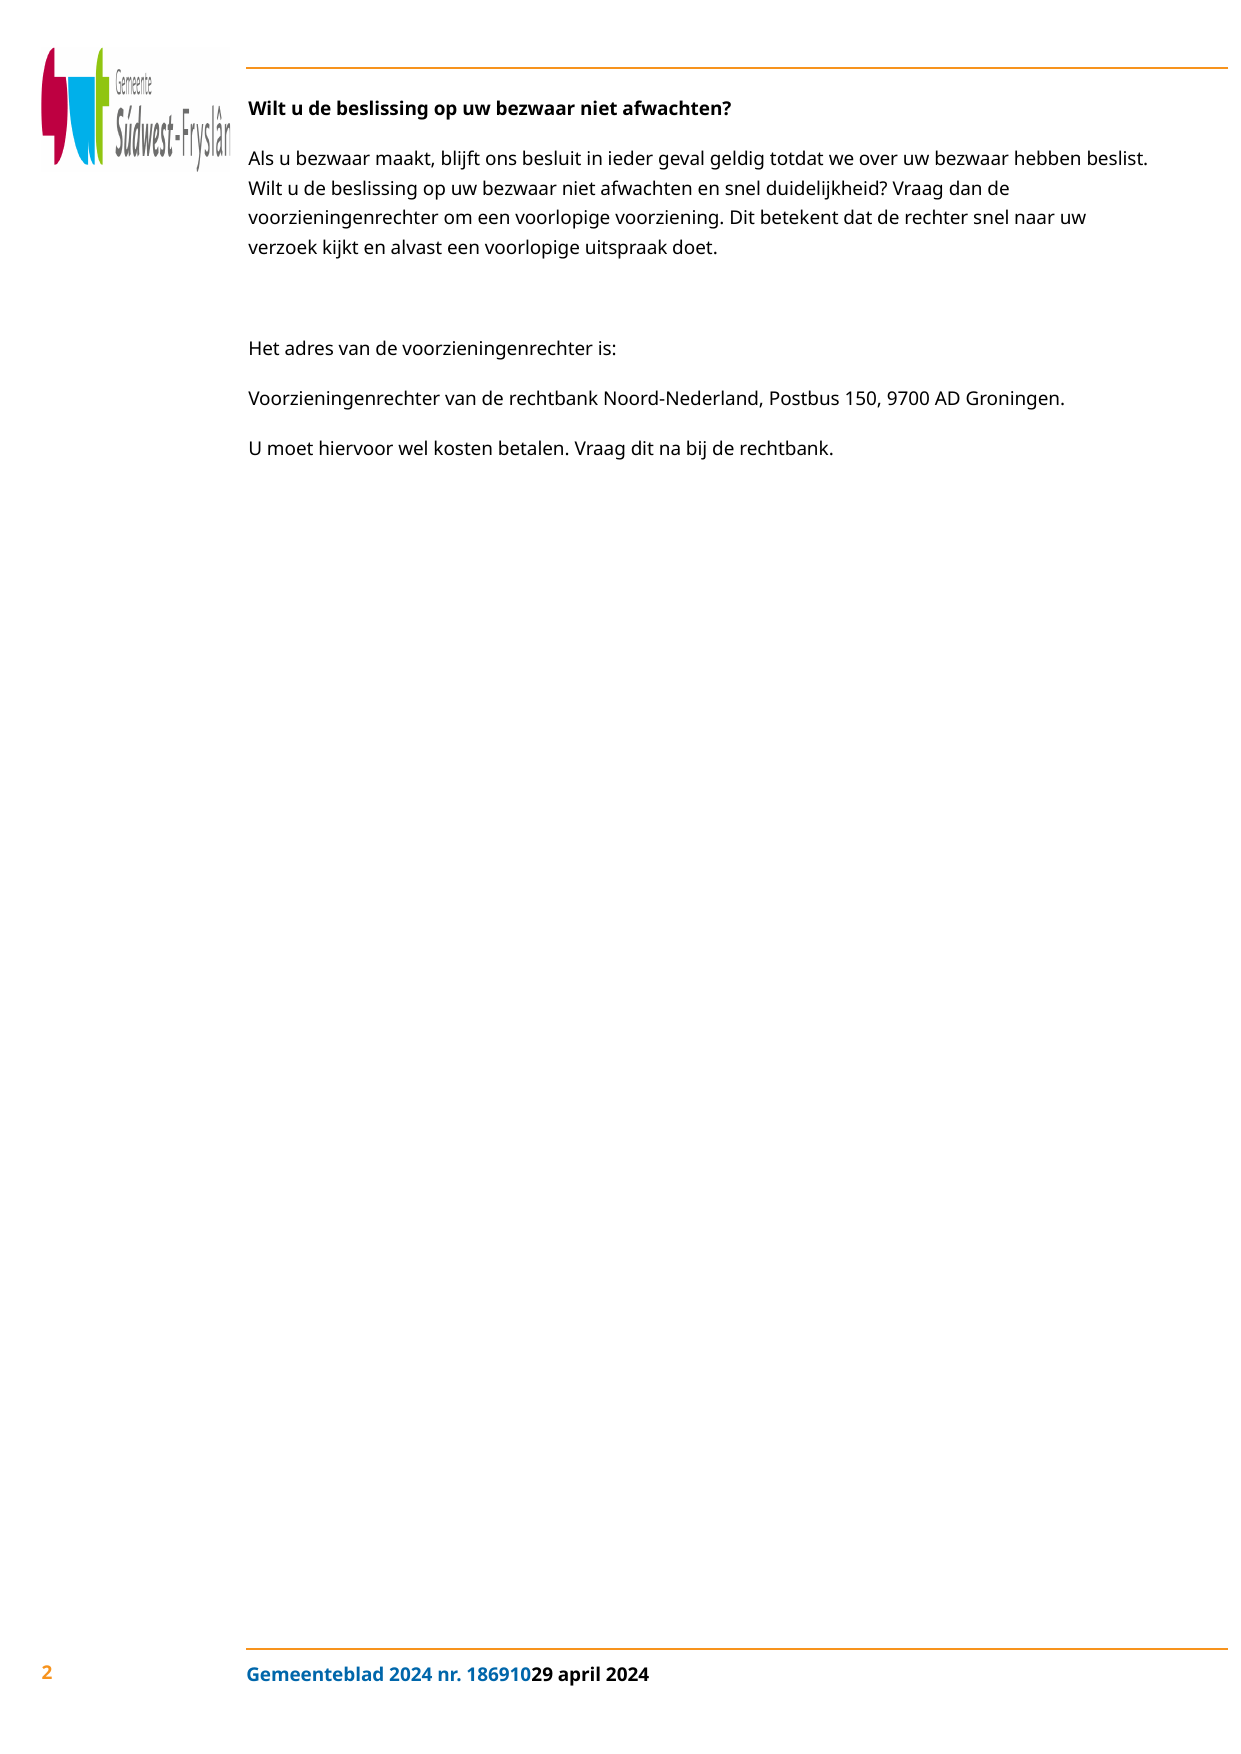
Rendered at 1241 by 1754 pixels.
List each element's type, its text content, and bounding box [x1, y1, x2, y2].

text U moet hiervoor wel kosten betalen. Vraag dit na bij de rechtbank. [248, 436, 1152, 461]
text Als u bezwaar maakt, blijft ons besluit in ieder geval geldig totdat we over uw bezwaar hebben beslist. Wilt u de beslissing op uw bezwaar niet afwachten en snel duidelijkheid? Vraag dan de voorzieningenrechter om een voorlopige voorziening. Dit betekent dat de rechter snel naar uw verzoek kijkt en alvast een voorlopige uitspraak doet. [248, 145, 1152, 260]
text Voorzieningenrechter van de rechtbank Noord-Nederland, Postbus 150, 9700 AD Groningen. [248, 385, 1152, 411]
text Het adres van de voorzieningenrechter is: [248, 335, 1152, 361]
text Wilt u de beslissing op uw bezwaar niet afwachten? [248, 95, 1152, 121]
picture [41, 47, 231, 172]
